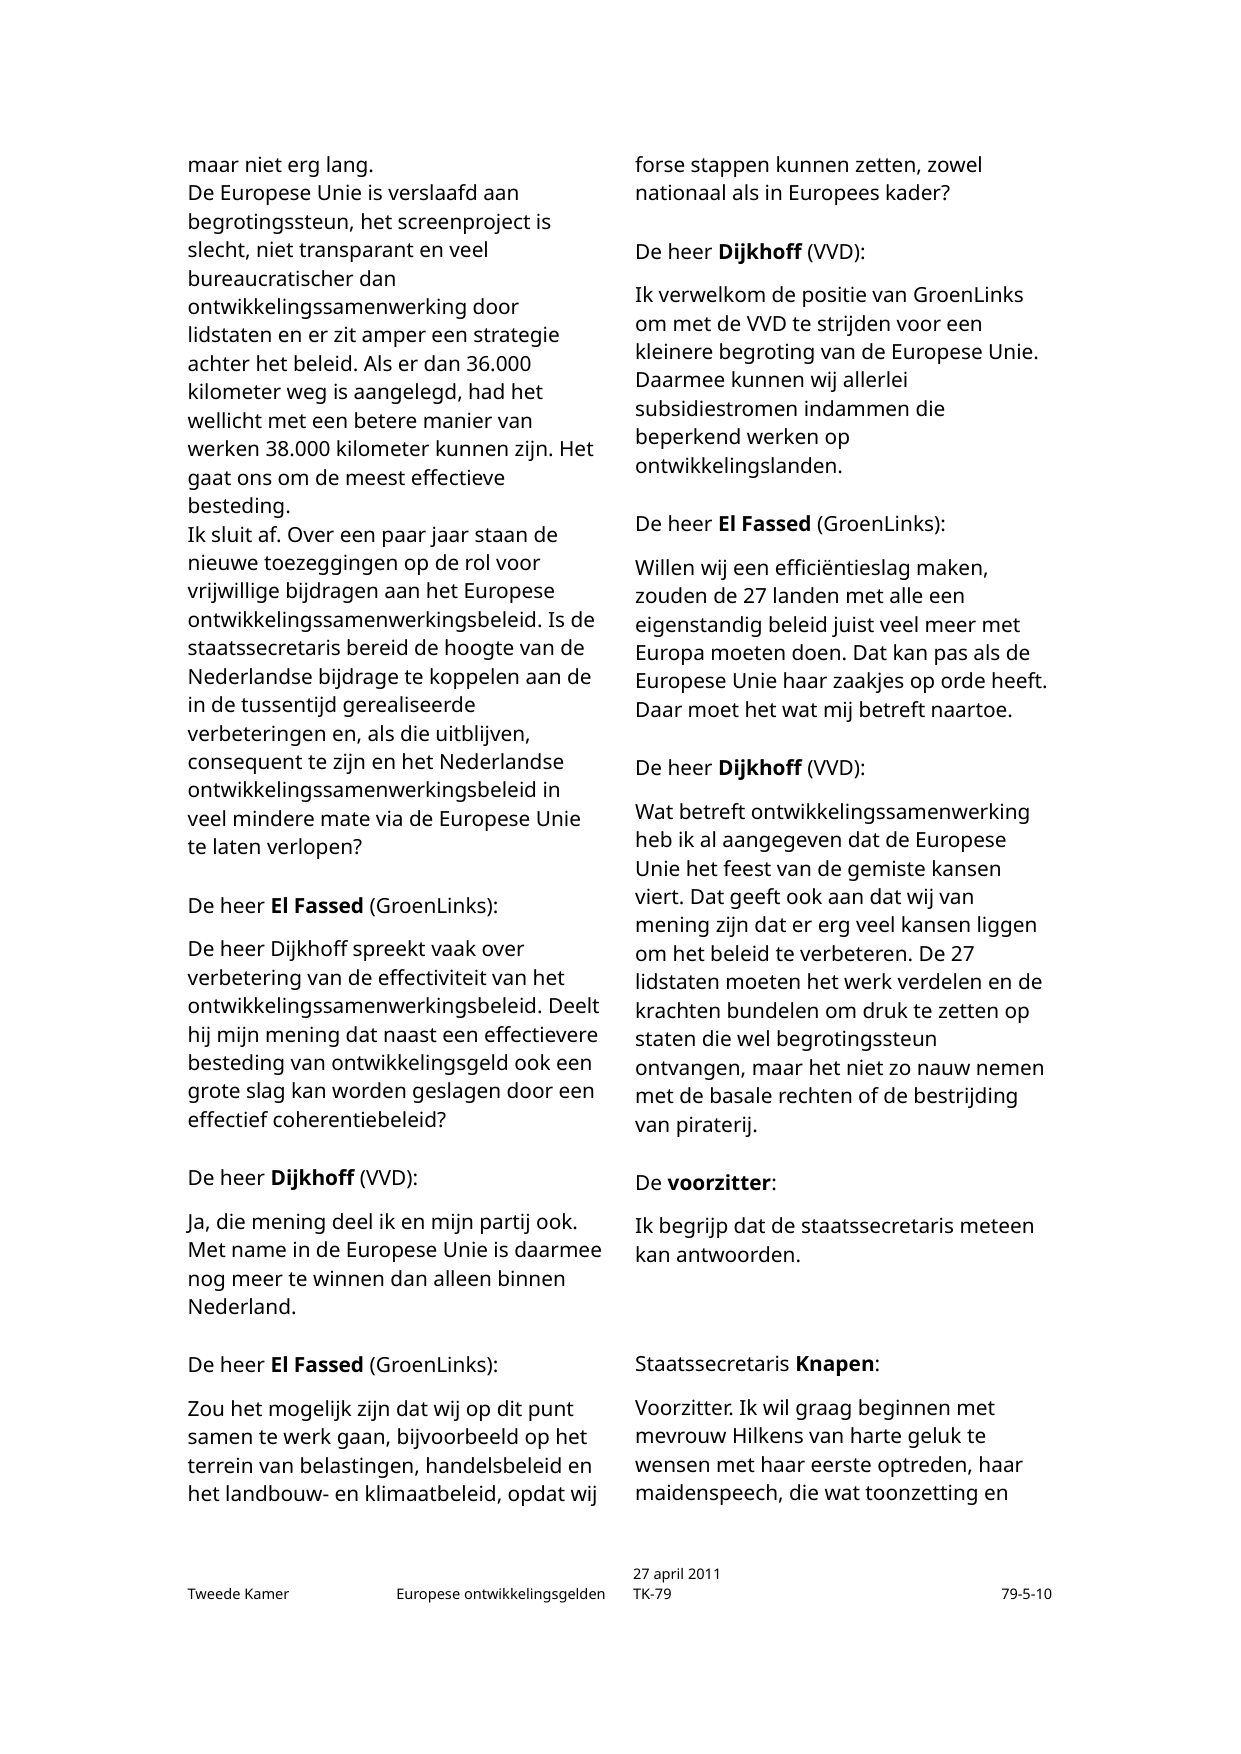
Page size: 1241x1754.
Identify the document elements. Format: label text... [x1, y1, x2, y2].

text De voorzitter: [635, 1168, 1053, 1197]
text Voorzitter. Ik wil graag beginnen met mevrouw Hilkens van harte geluk te wensen met haar eerste optreden, haar maidenspeech, die wat toonzetting en [635, 1393, 1053, 1507]
text De heer Dijkhoff (VVD): [187, 1163, 605, 1192]
text forse stappen kunnen zetten, zowel nationaal als in Europees kader? [635, 150, 1053, 207]
text Ik begrijp dat de staatssecretaris meteen kan antwoorden. [635, 1212, 1053, 1268]
text De heer El Fassed (GroenLinks): [187, 1351, 605, 1379]
text Ja, die mening deel ik en mijn partij ook. Met name in de Europese Unie is daarmee nog meer te winnen dan alleen binnen Nederland. [187, 1207, 605, 1321]
text De heer Dijkhoff (VVD): [635, 753, 1053, 782]
text Wat betreft ontwikkelingssamenwerking heb ik al aangegeven dat de Europese Unie het feest van de gemiste kansen viert. Dat geeft ook aan dat wij van mening zijn dat er erg veel kansen liggen om het beleid te verbeteren. De 27 lidstaten moeten het werk verdelen en de krachten bundelen om druk te zetten op staten die wel begrotingssteun ontvangen, maar het niet zo nauw nemen met de basale rechten of de bestrijding van piraterij. [635, 797, 1053, 1138]
text De heer Dijkhoff spreekt vaak over verbetering van de effectiviteit van het ontwikkelingssamenwerkingsbeleid. Deelt hij mijn mening dat naast een effectievere besteding van ontwikkelingsgeld ook een grote slag kan worden geslagen door een effectief coherentiebeleid? [187, 934, 605, 1133]
text Zou het mogelijk zijn dat wij op dit punt samen te werk gaan, bijvoorbeeld op het terrein van belastingen, handelsbeleid en het landbouw- en klimaatbeleid, opdat wij [187, 1394, 605, 1508]
text Staatssecretaris Knapen: [635, 1349, 1053, 1378]
text De heer Dijkhoff (VVD): [635, 237, 1053, 265]
text Willen wij een efficiëntieslag maken, zouden de 27 landen met alle een eigenstandig beleid juist veel meer met Europa moeten doen. Dat kan pas als de Europese Unie haar zaakjes op orde heeft. Daar moet het wat mij betreft naartoe. [635, 553, 1053, 723]
text De heer El Fassed (GroenLinks): [187, 891, 605, 919]
text maar niet erg lang. [187, 150, 605, 178]
text Ik verwelkom de positie van GroenLinks om met de VVD te strijden voor een kleinere begroting van de Europese Unie. Daarmee kunnen wij allerlei subsidiestromen indammen die beperkend werken op ontwikkelingslanden. [635, 280, 1053, 479]
text  [635, 1298, 1053, 1327]
text Ik sluit af. Over een paar jaar staan de nieuwe toezeggingen op de rol voor vrijwillige bijdragen aan het Europese ontwikkelingssamenwerkingsbeleid. Is de staatssecretaris bereid de hoogte van de Nederlandse bijdrage te koppelen aan de in de tussentijd gerealiseerde verbeteringen en, als die uitblijven, consequent te zijn en het Nederlandse ontwikkelingssamenwerkingsbeleid in veel mindere mate via de Europese Unie te laten verlopen? [187, 520, 605, 861]
text De heer El Fassed (GroenLinks): [635, 509, 1053, 538]
text De Europese Unie is verslaafd aan begrotingssteun, het screenproject is slecht, niet transparant en veel bureaucratischer dan ontwikkelingssamenwerking door lidstaten en er zit amper een strategie achter het beleid. Als er dan 36.000 kilometer weg is aangelegd, had het wellicht met een betere manier van werken 38.000 kilometer kunnen zijn. Het gaat ons om de meest effectieve besteding. [187, 178, 605, 520]
